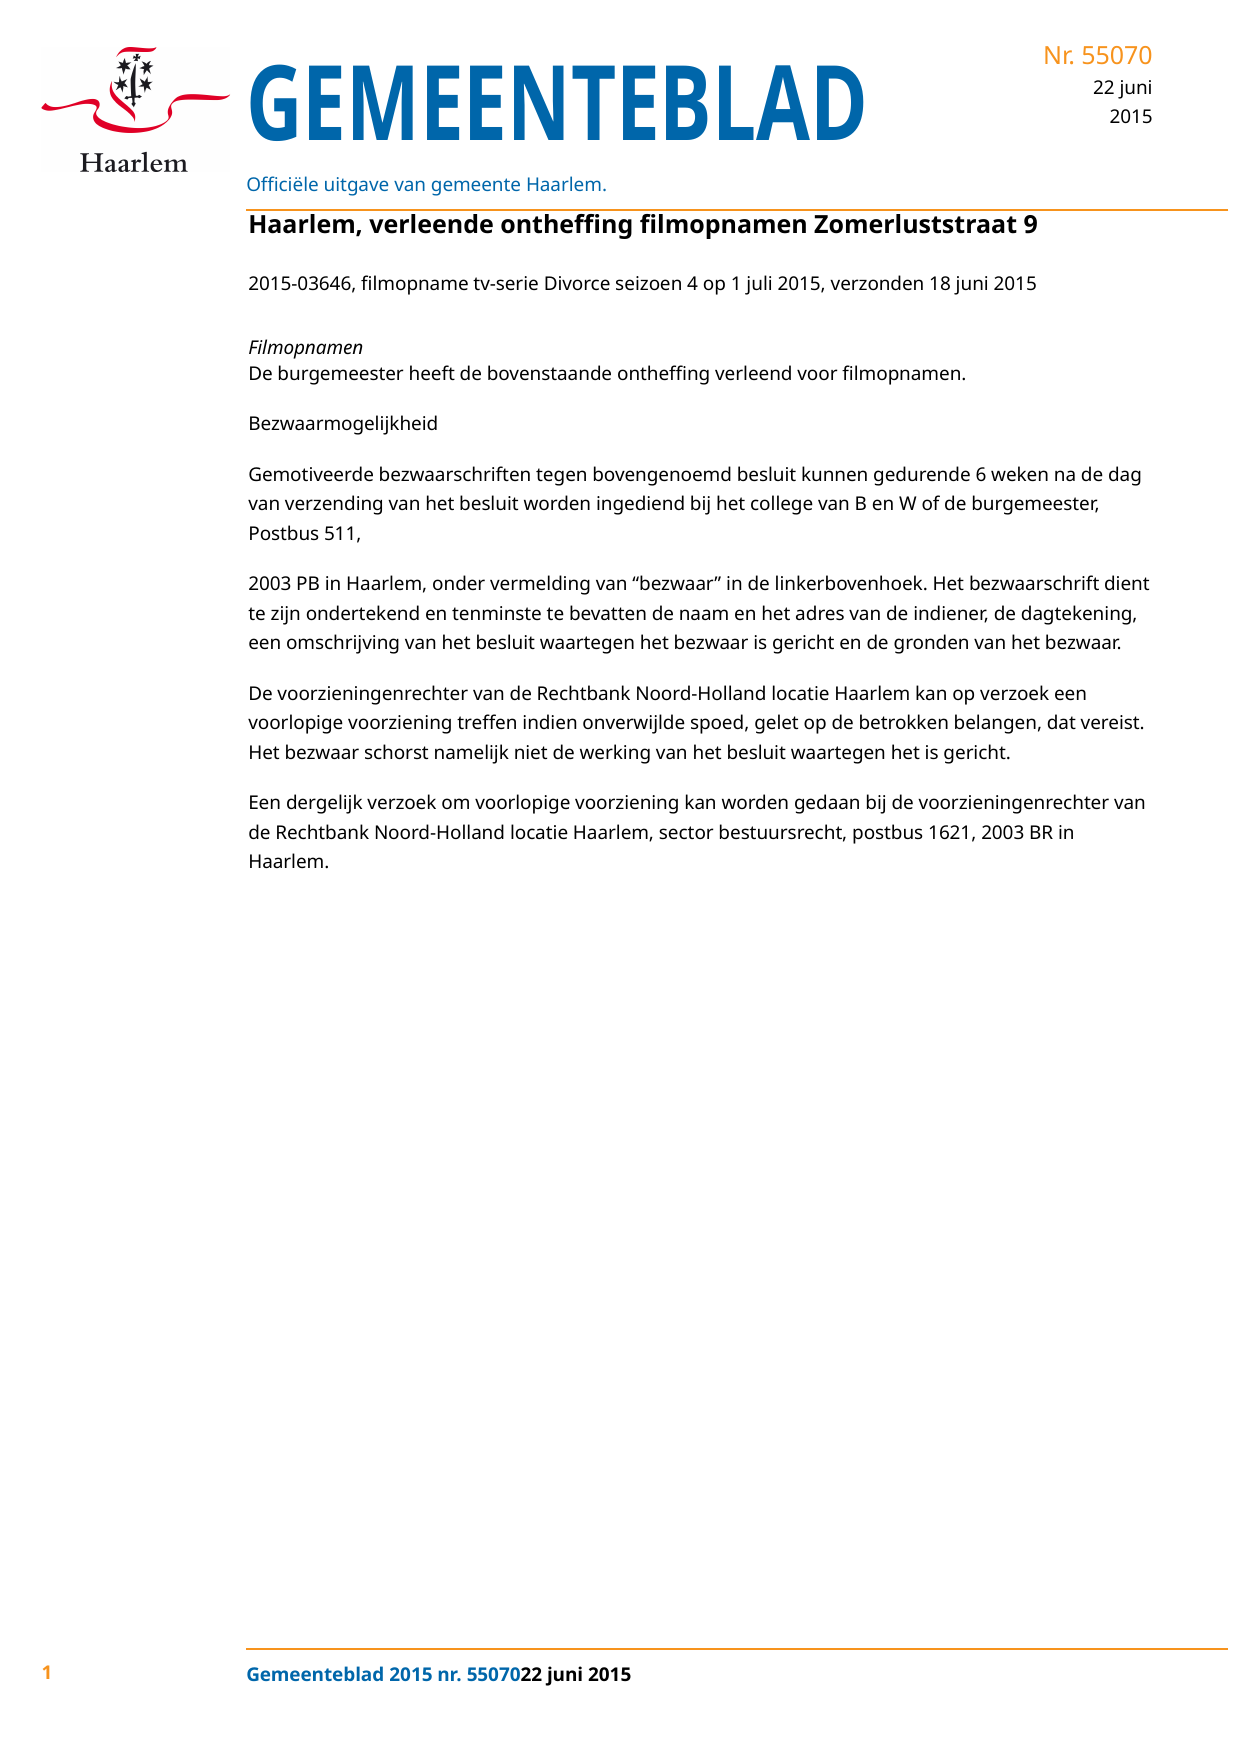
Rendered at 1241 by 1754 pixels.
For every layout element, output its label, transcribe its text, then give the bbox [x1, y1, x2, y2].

text 2015-03646, filmopname tv-serie Divorce seizoen 4 op 1 juli 2015, verzonden 18 juni 2015 [248, 270, 1152, 296]
text Filmopnamen [248, 334, 1152, 360]
text 2003 PB in Haarlem, onder vermelding van “bezwaar” in de linkerbovenhoek. Het bezwaarschrift dient te zijn ondertekend en tenminste te bevatten de naam en het adres van de indiener, de dagtekening, een omschrijving van het besluit waartegen het bezwaar is gericht en de gronden van het bezwaar. [248, 570, 1152, 655]
picture [41, 47, 231, 172]
text De voorzieningenrechter van de Rechtbank Noord-Holland locatie Haarlem kan op verzoek een voorlopige voorziening treffen indien onverwijlde spoed, gelet op de betrokken belangen, dat vereist. Het bezwaar schorst namelijk niet de werking van het besluit waartegen het is gericht. [248, 680, 1152, 765]
text Bezwaarmogelijkheid [248, 410, 1152, 436]
text De burgemeester heeft de bovenstaande ontheffing verleend voor filmopnamen. [248, 360, 1152, 386]
text Een dergelijk verzoek om voorlopige voorziening kan worden gedaan bij de voorzieningenrechter van de Rechtbank Noord-Holland locatie Haarlem, sector bestuursrecht, postbus 1621, 2003 BR in Haarlem. [248, 789, 1152, 874]
text Gemotiveerde bezwaarschriften tegen bovengenoemd besluit kunnen gedurende 6 weken na de dag van verzending van het besluit worden ingediend bij het college van B en W of de burgemeester, Postbus 511, [248, 461, 1152, 546]
text Haarlem, verleende ontheffing filmopnamen Zomerluststraat 9 [248, 211, 1152, 241]
